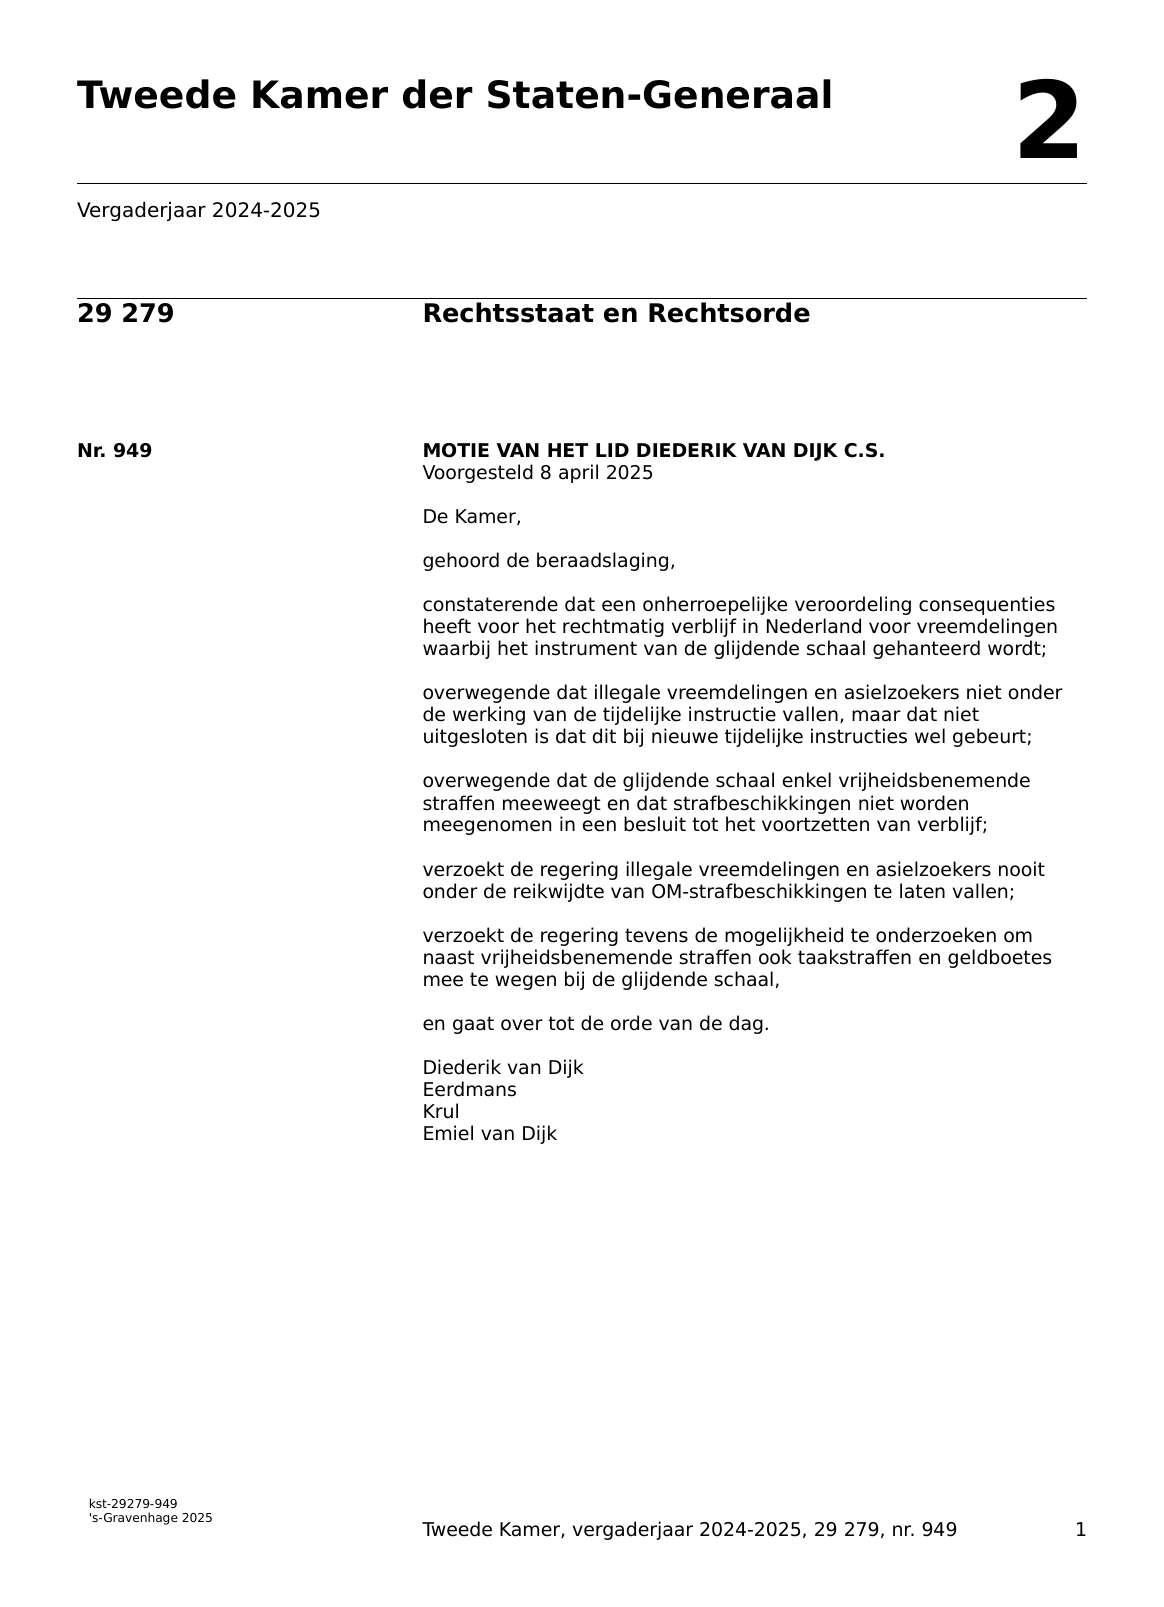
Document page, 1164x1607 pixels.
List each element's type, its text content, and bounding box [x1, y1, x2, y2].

text verzoekt de regering tevens de mogelijkheid te onderzoeken om naast vrijheidsbenemende straffen ook taakstraffen en geldboetes mee te wegen bij de glijdende schaal, [422, 925, 1087, 991]
text Voorgesteld 8 april 2025 [422, 462, 1087, 484]
text kst-29279-949 [88, 1497, 323, 1511]
text en gaat over tot de orde van de dag. [422, 1013, 1087, 1035]
text overwegende dat de glijdende schaal enkel vrijheidsbenemende straffen meeweegt en dat strafbeschikkingen niet worden meegenomen in een besluit tot het voortzetten van verblijf; [422, 770, 1087, 836]
text constaterende dat een onherroepelijke veroordeling consequenties heeft voor het rechtmatig verblijf in Nederland voor vreemdelingen waarbij het instrument van de glijdende schaal gehanteerd wordt; [422, 594, 1087, 660]
subtitle Nr. 949 MOTIE VAN HET LID DIEDERIK VAN DIJK C.S. [77, 440, 1087, 462]
text Diederik van Dijk [422, 1057, 1087, 1079]
table_cell Vergaderjaar 2024-2025 [77, 184, 1087, 298]
text Krul [422, 1101, 1087, 1123]
text overwegende dat illegale vreemdelingen en asielzoekers niet onder de werking van de tijdelijke instructie vallen, maar dat niet uitgesloten is dat dit bij nieuwe tijdelijke instructies wel gebeurt; [422, 682, 1087, 748]
text Eerdmans [422, 1079, 1087, 1101]
table_header 2 [886, 59, 1087, 183]
text De Kamer, [422, 506, 1087, 528]
subtitle 29 279 Rechtsstaat en Rechtsorde [77, 299, 1087, 329]
text gehoord de beraadslaging, [422, 550, 1087, 572]
table_header Tweede Kamer der Staten-Generaal [77, 59, 886, 183]
text Emiel van Dijk [422, 1123, 1087, 1145]
text 's-Gravenhage 2025 [88, 1511, 323, 1525]
text verzoekt de regering illegale vreemdelingen en asielzoekers nooit onder de reikwijdte van OM-strafbeschikkingen te laten vallen; [422, 858, 1087, 902]
